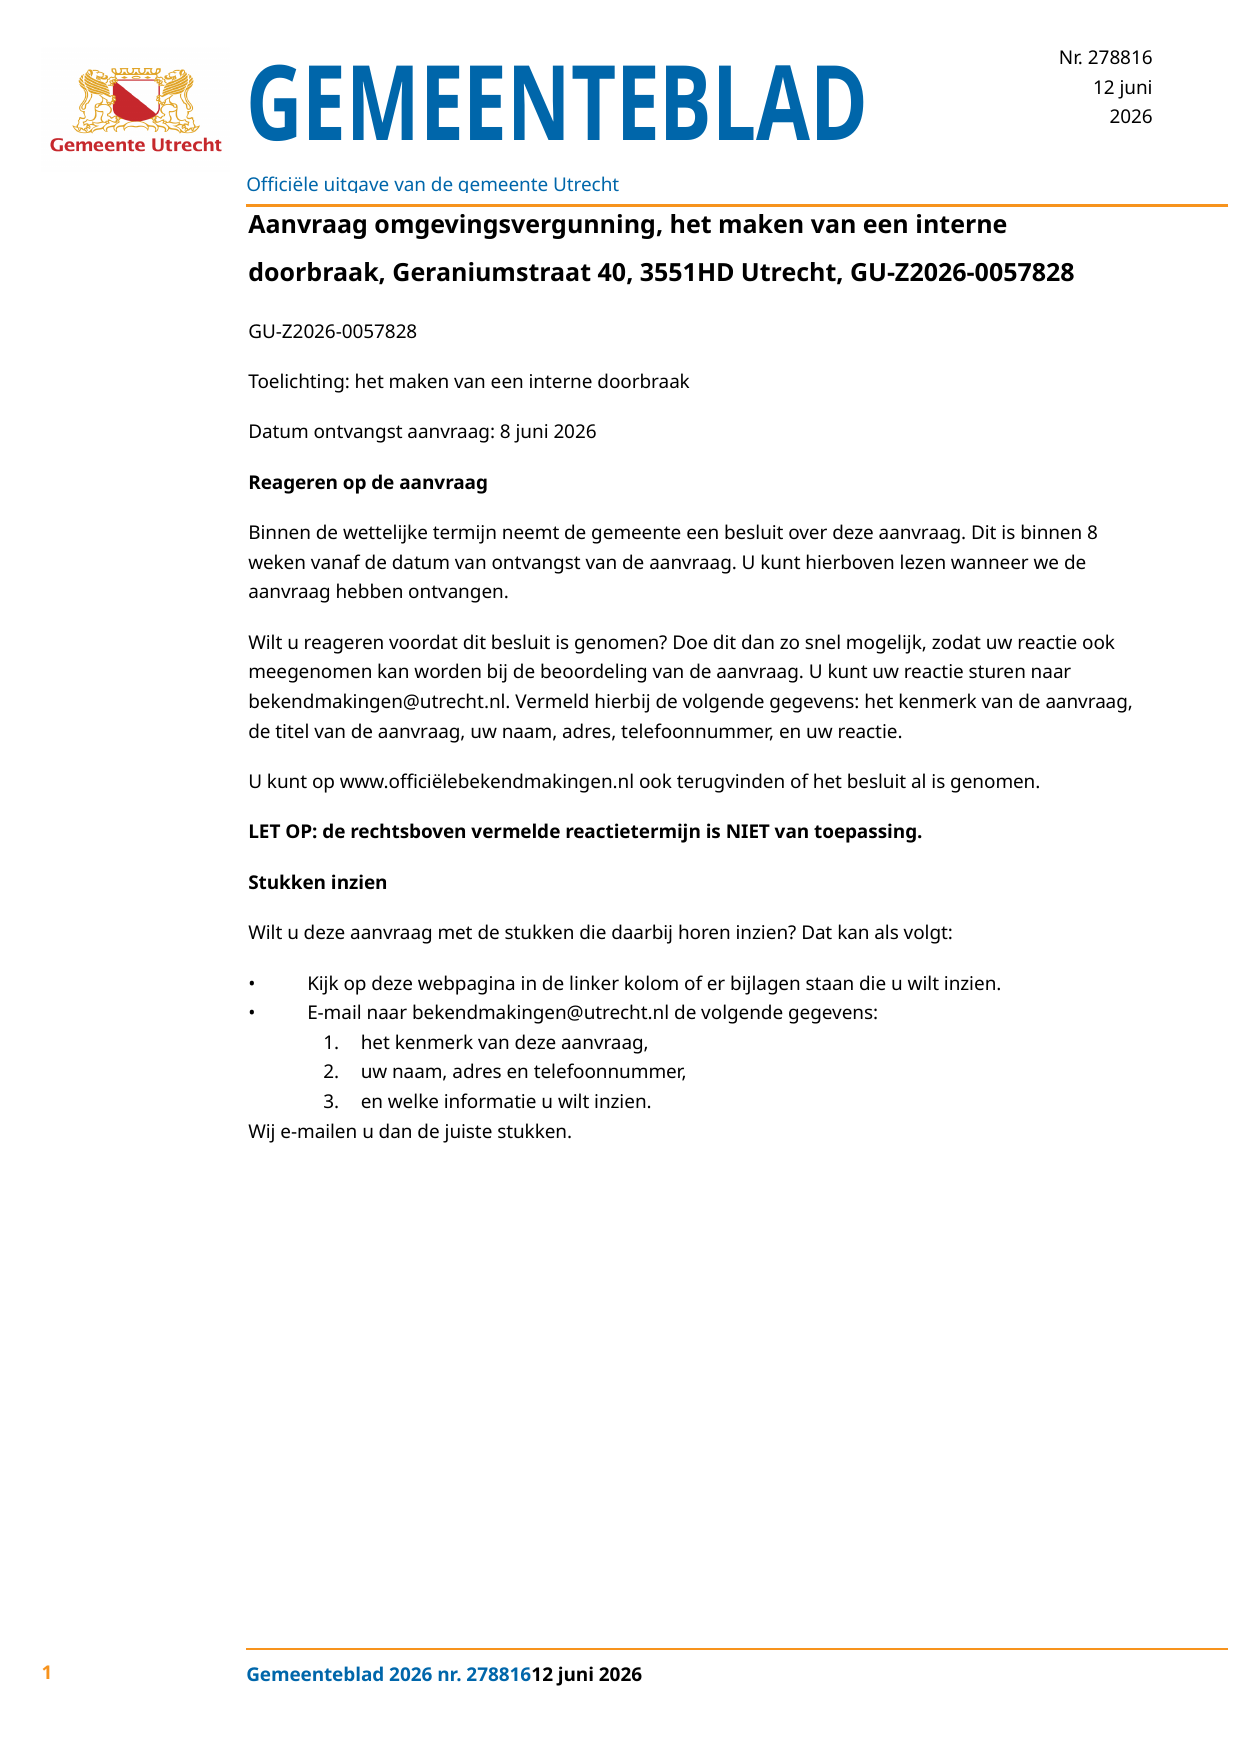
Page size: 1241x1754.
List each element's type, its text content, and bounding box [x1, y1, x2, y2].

text Datum ontvangst aanvraag: 8 juni 2026 [248, 419, 1152, 444]
list E-mail naar bekendmakingen@utrecht.nl de volgende gegevens: [248, 999, 1152, 1025]
text U kunt op www.officiëlebekendmakingen.nl ook terugvinden of het besluit al is genomen. [248, 768, 1152, 794]
text Binnen de wettelijke termijn neemt de gemeente een besluit over deze aanvraag. Dit is binnen 8 weken vanaf de datum van ontvangst van de aanvraag. U kunt hierboven lezen wanneer we de aanvraag hebben ontvangen. [248, 519, 1152, 604]
text Wij e-mailen u dan de juiste stukken. [248, 1118, 1152, 1144]
list Kijk op deze webpagina in de linker kolom of er bijlagen staan die u wilt inzien. [248, 970, 1152, 996]
text Wilt u reageren voordat dit besluit is genomen? Doe dit dan zo snel mogelijk, zodat uw reactie ook meegenomen kan worden bij de beoordeling van de aanvraag. U kunt uw reactie sturen naar bekendmakingen@utrecht.nl. Vermeld hierbij de volgende gegevens: het kenmerk van de aanvraag, de titel van de aanvraag, uw naam, adres, telefoonnummer, en uw reactie. [248, 629, 1152, 744]
text Toelichting: het maken van een interne doorbraak [248, 368, 1152, 394]
list en welke informatie u wilt inzien. [323, 1088, 1152, 1114]
text Aanvraag omgevingsvergunning, het maken van een interne doorbraak, Geraniumstraat 40, 3551HD Utrecht, GU-Z2026-0057828 [248, 207, 1152, 288]
list het kenmerk van deze aanvraag, [323, 1029, 1152, 1055]
text Stukken inzien [248, 869, 1152, 895]
text Reageren op de aanvraag [248, 469, 1152, 495]
picture [41, 47, 231, 172]
text GU-Z2026-0057828 [248, 318, 1152, 344]
text Wilt u deze aanvraag met de stukken die daarbij horen inzien? Dat kan als volgt: [248, 919, 1152, 945]
list uw naam, adres en telefoonnummer, [323, 1059, 1152, 1084]
text LET OP: de rechtsboven vermelde reactietermijn is NIET van toepassing. [248, 819, 1152, 844]
